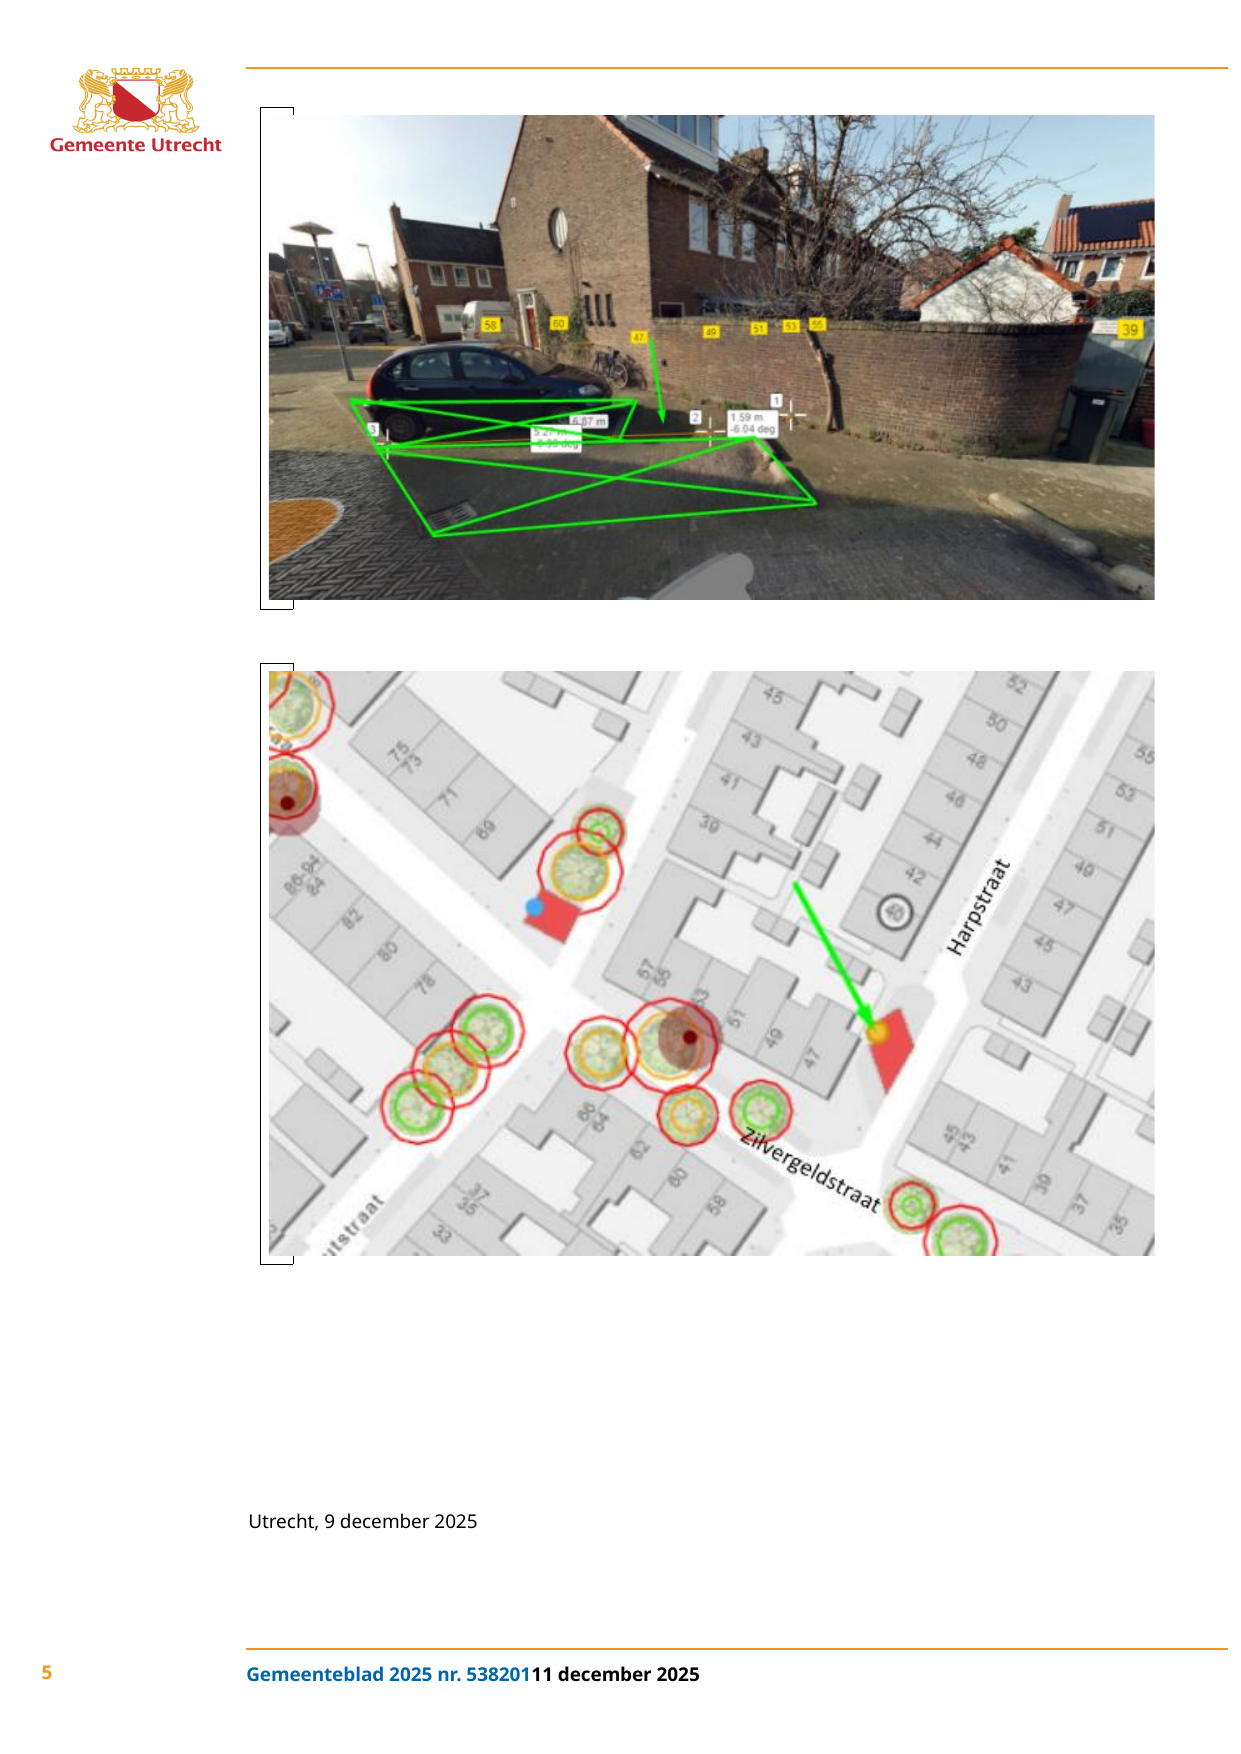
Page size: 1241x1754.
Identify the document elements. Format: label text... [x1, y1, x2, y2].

picture [268, 115, 1155, 600]
text Utrecht, 9 december 2025 [248, 1508, 1152, 1534]
picture [268, 671, 1155, 1256]
picture [41, 47, 231, 172]
